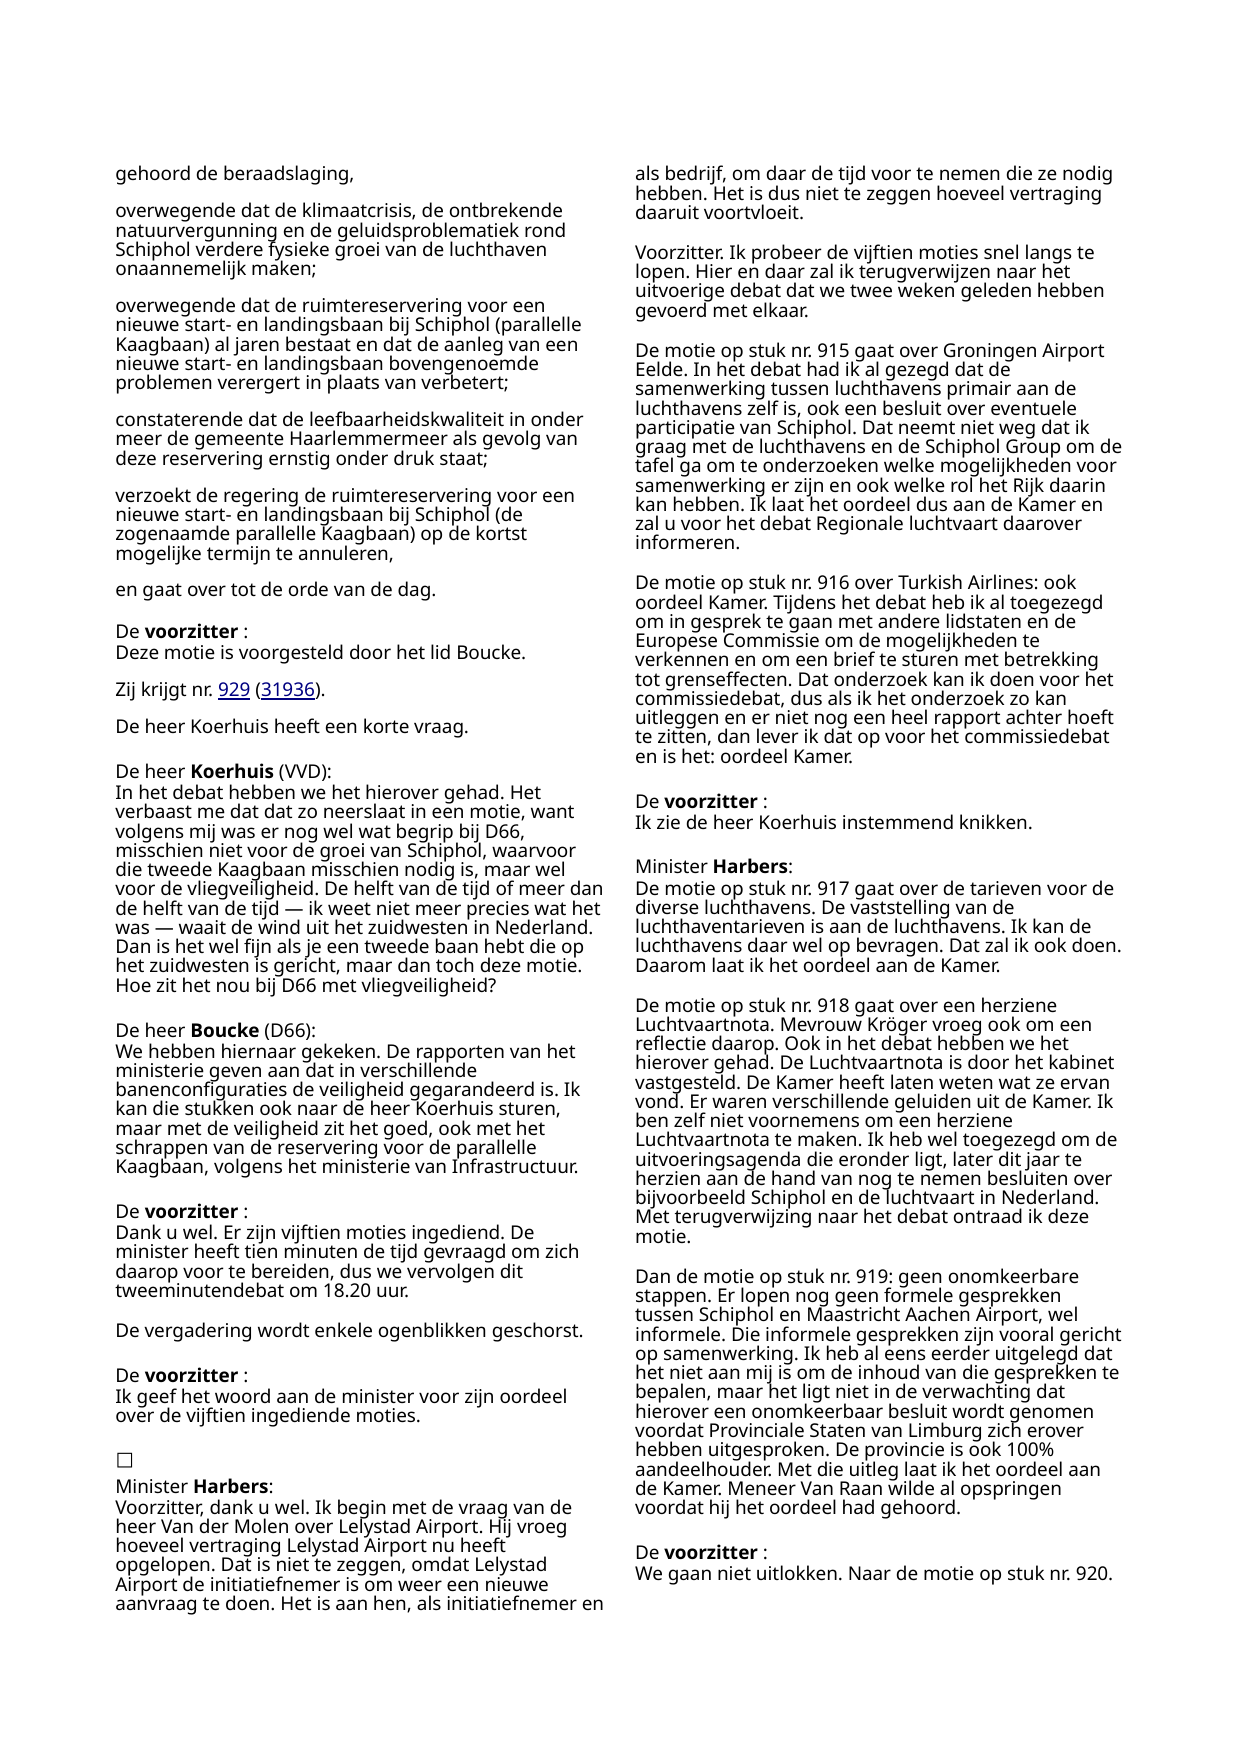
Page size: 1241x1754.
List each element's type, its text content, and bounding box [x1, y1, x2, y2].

text Minister Harbers: [115, 1473, 605, 1499]
text en gaat over tot de orde van de dag. [115, 581, 605, 601]
text De heer Koerhuis heeft een korte vraag. [115, 718, 605, 737]
text We hebben hiernaar gekeken. De rapporten van het ministerie geven aan dat in verschillende banenconfiguraties de veiligheid gegarandeerd is. Ik kan die stukken ook naar de heer Koerhuis sturen, maar met de veiligheid zit het goed, ook met het schrappen van de reservering voor de parallelle Kaagbaan, volgens het ministerie van Infrastructuur. [115, 1043, 605, 1177]
text De heer Boucke (D66): [115, 1017, 605, 1043]
text overwegende dat de klimaatcrisis, de ontbrekende natuurvergunning en de geluidsproblematiek rond Schiphol verdere fysieke groei van de luchthaven onaannemelijk maken; [115, 202, 605, 279]
text Deze motie is voorgesteld door het lid Boucke. [115, 644, 605, 663]
text Voorzitter, dank u wel. Ik begin met de vraag van de heer Van der Molen over Lelystad Airport. Hij vroeg hoeveel vertraging Lelystad Airport nu heeft opgelopen. Dat is niet te zeggen, omdat Lelystad Airport de initiatiefnemer is om weer een nieuwe aanvraag te doen. Het is aan hen, als initiatiefnemer en [115, 1499, 605, 1614]
text Voorzitter. Ik probeer de vijftien moties snel langs te lopen. Hier en daar zal ik terugverwijzen naar het uitvoerige debat dat we twee weken geleden hebben gevoerd met elkaar. [635, 244, 1125, 321]
text De heer Koerhuis (VVD): [115, 758, 605, 784]
text De voorzitter : [115, 1362, 605, 1388]
text De motie op stuk nr. 917 gaat over de tarieven voor de diverse luchthavens. De vaststelling van de luchthaventarieven is aan de luchthavens. Ik kan de luchthavens daar wel op bevragen. Dat zal ik ook doen. Daarom laat ik het oordeel aan de Kamer. [635, 879, 1125, 976]
text ⬜ [115, 1447, 605, 1473]
text als bedrijf, om daar de tijd voor te nemen die ze nodig hebben. Het is dus niet te zeggen hoeveel vertraging daaruit voortvloeit. [635, 165, 1125, 223]
text gehoord de beraadslaging, [115, 165, 605, 184]
text De voorzitter : [115, 618, 605, 644]
text De voorzitter : [635, 1539, 1125, 1565]
text Ik zie de heer Koerhuis instemmend knikken. [635, 814, 1125, 833]
text De voorzitter : [635, 788, 1125, 814]
text De vergadering wordt enkele ogenblikken geschorst. [115, 1322, 605, 1341]
text Ik geef het woord aan de minister voor zijn oordeel over de vijftien ingediende moties. [115, 1388, 605, 1426]
text overwegende dat de ruimtereservering voor een nieuwe start- en landingsbaan bij Schiphol (parallelle Kaagbaan) al jaren bestaat en dat de aanleg van een nieuwe start- en landingsbaan bovengenoemde problemen verergert in plaats van verbetert; [115, 297, 605, 393]
text Dank u wel. Er zijn vijftien moties ingediend. De minister heeft tien minuten de tijd gevraagd om zich daarop voor te bereiden, dus we vervolgen dit tweeminutendebat om 18.20 uur. [115, 1224, 605, 1301]
text Zij krijgt nr. 929 (31936). [115, 681, 605, 700]
text De motie op stuk nr. 918 gaat over een herziene Luchtvaartnota. Mevrouw Kröger vroeg ook om een reflectie daarop. Ook in het debat hebben we het hierover gehad. De Luchtvaartnota is door het kabinet vastgesteld. De Kamer heeft laten weten wat ze ervan vond. Er waren verschillende geluiden uit de Kamer. Ik ben zelf niet voornemens om een herziene Luchtvaartnota te maken. Ik heb wel toegezegd om de uitvoeringsagenda die eronder ligt, later dit jaar te herzien aan de hand van nog te nemen besluiten over bijvoorbeeld Schiphol en de luchtvaart in Nederland. Met terugverwijzing naar het debat ontraad ik deze motie. [635, 997, 1125, 1247]
text verzoekt de regering de ruimtereservering voor een nieuwe start- en landingsbaan bij Schiphol (de zogenaamde parallelle Kaagbaan) op de kortst mogelijke termijn te annuleren, [115, 487, 605, 564]
text constaterende dat de leefbaarheidskwaliteit in onder meer de gemeente Haarlemmermeer als gevolg van deze reservering ernstig onder druk staat; [115, 411, 605, 469]
text In het debat hebben we het hierover gehad. Het verbaast me dat dat zo neerslaat in een motie, want volgens mij was er nog wel wat begrip bij D66, misschien niet voor de groei van Schiphol, waarvoor die tweede Kaagbaan misschien nodig is, maar wel voor de vliegveiligheid. De helft van de tijd of meer dan de helft van de tijd — ik weet niet meer precies wat het was — waait de wind uit het zuidwesten in Nederland. Dan is het wel fijn als je een tweede baan hebt die op het zuidwesten is gericht, maar dan toch deze motie. Hoe zit het nou bij D66 met vliegveiligheid? [115, 784, 605, 996]
text De voorzitter : [115, 1198, 605, 1224]
text De motie op stuk nr. 915 gaat over Groningen Airport Eelde. In het debat had ik al gezegd dat de samenwerking tussen luchthavens primair aan de luchthavens zelf is, ook een besluit over eventuele participatie van Schiphol. Dat neemt niet weg dat ik graag met de luchthavens en de Schiphol Group om de tafel ga om te onderzoeken welke mogelijkheden voor samenwerking er zijn en ook welke rol het Rijk daarin kan hebben. Ik laat het oordeel dus aan de Kamer en zal u voor het debat Regionale luchtvaart daarover informeren. [635, 342, 1125, 554]
text Minister Harbers: [635, 854, 1125, 879]
text De motie op stuk nr. 916 over Turkish Airlines: ook oordeel Kamer. Tijdens het debat heb ik al toegezegd om in gesprek te gaan met andere lidstaten en de Europese Commissie om de mogelijkheden te verkennen en om een brief te sturen met betrekking tot grenseffecten. Dat onderzoek kan ik doen voor het commissiedebat, dus als ik het onderzoek zo kan uitleggen en er niet nog een heel rapport achter hoeft te zitten, dan lever ik dat op voor het commissiedebat en is het: oordeel Kamer. [635, 574, 1125, 767]
text We gaan niet uitlokken. Naar de motie op stuk nr. 920. [635, 1565, 1125, 1584]
text Dan de motie op stuk nr. 919: geen onomkeerbare stappen. Er lopen nog geen formele gesprekken tussen Schiphol en Maastricht Aachen Airport, wel informele. Die informele gesprekken zijn vooral gericht op samenwerking. Ik heb al eens eerder uitgelegd dat het niet aan mij is om de inhoud van die gesprekken te bepalen, maar het ligt niet in de verwachting dat hierover een onomkeerbaar besluit wordt genomen voordat Provinciale Staten van Limburg zich erover hebben uitgesproken. De provincie is ook 100% aandeelhouder. Met die uitleg laat ik het oordeel aan de Kamer. Meneer Van Raan wilde al opspringen voordat hij het oordeel had gehoord. [635, 1268, 1125, 1518]
